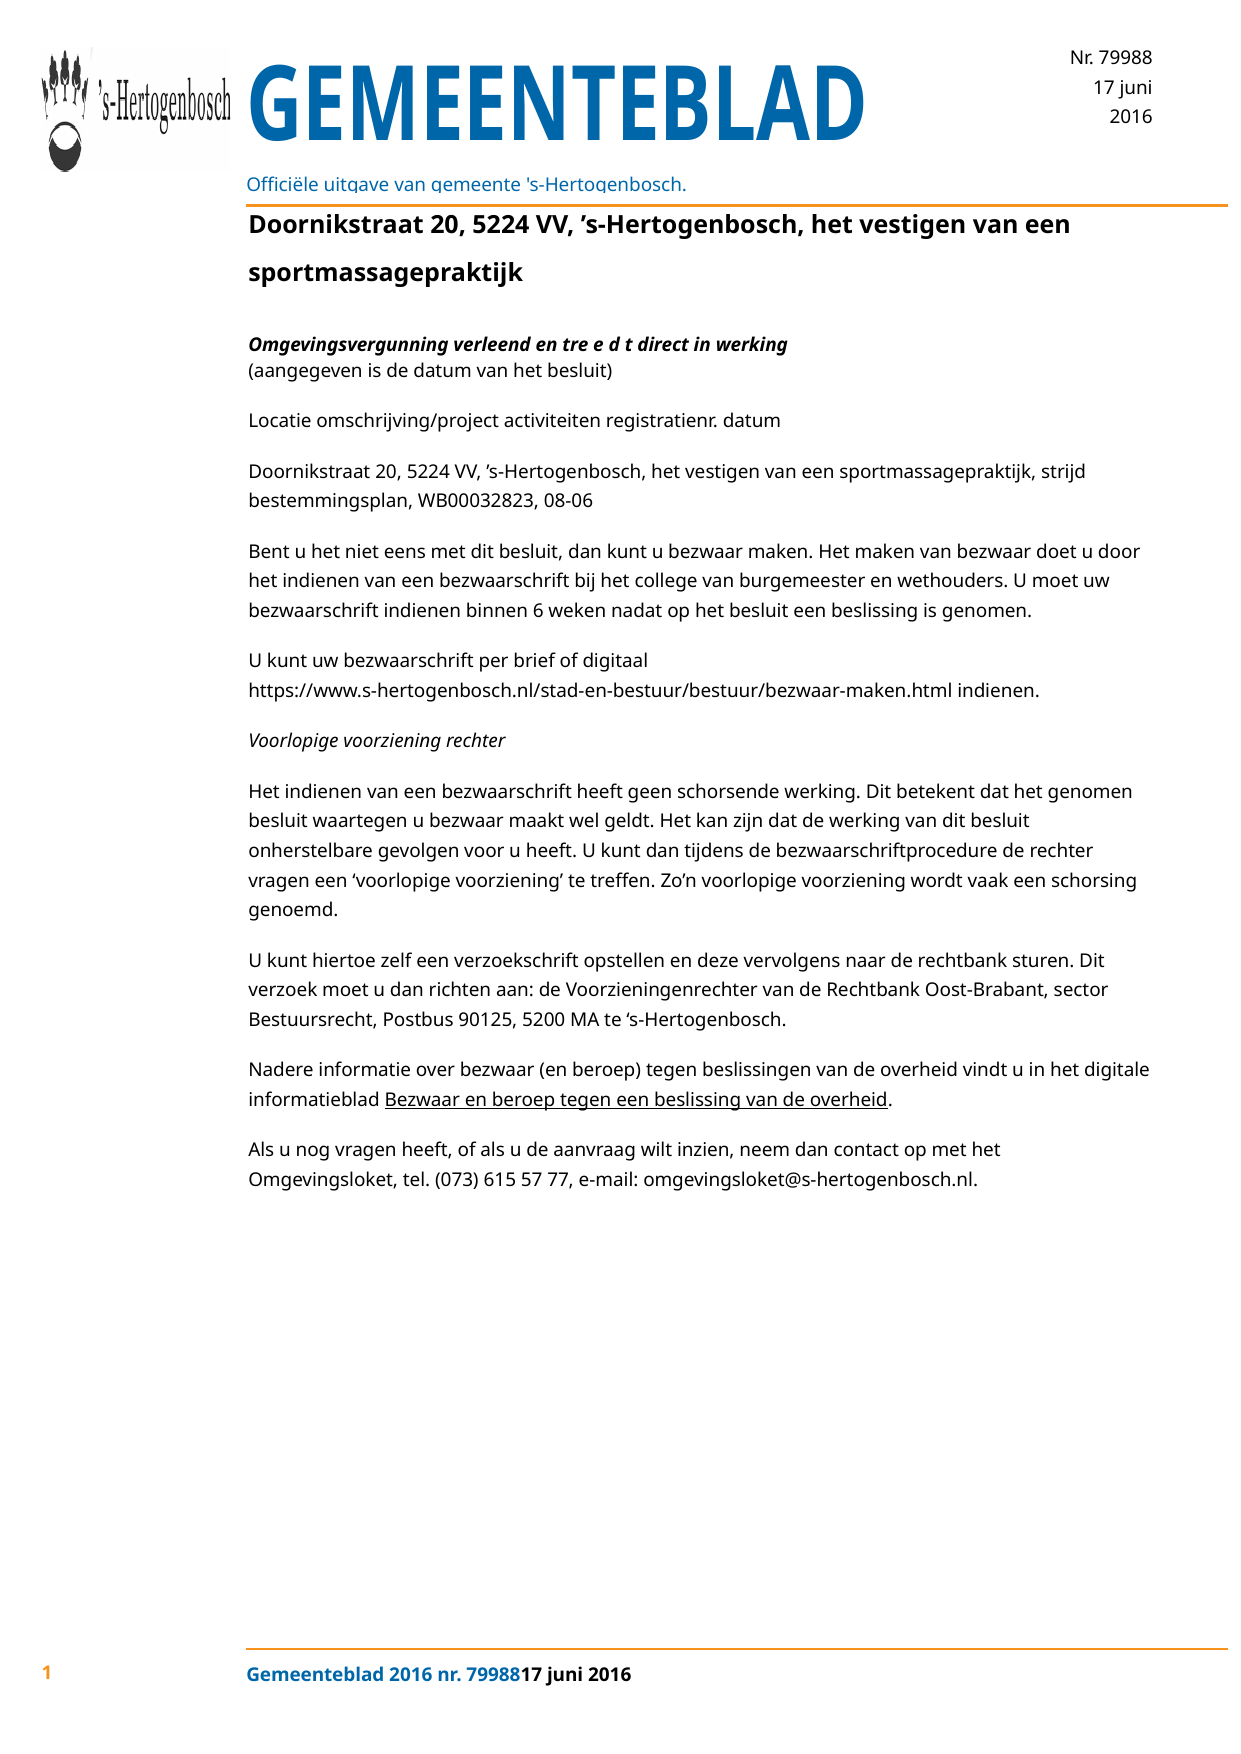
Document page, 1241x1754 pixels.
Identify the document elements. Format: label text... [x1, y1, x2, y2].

text U kunt hiertoe zelf een verzoekschrift opstellen en deze vervolgens naar de rechtbank sturen. Dit verzoek moet u dan richten aan: de Voorzieningenrechter van de Rechtbank Oost-Brabant, sector Bestuursrecht, Postbus 90125, 5200 MA te ‘s-Hertogenbosch. [248, 947, 1152, 1032]
text (aangegeven is de datum van het besluit) [248, 357, 1152, 383]
text Doornikstraat 20, 5224 VV, ’s-Hertogenbosch, het vestigen van een sportmassagepraktijk [248, 207, 1152, 288]
text Locatie omschrijving/project activiteiten registratienr. datum [248, 408, 1152, 433]
text Voorlopige voorziening rechter [248, 728, 1152, 753]
text Als u nog vragen heeft, of als u de aanvraag wilt inzien, neem dan contact op met het Omgevingsloket, tel. (073) 615 57 77, e-mail: omgevingsloket@s-hertogenbosch.nl. [248, 1136, 1152, 1192]
text Bent u het niet eens met dit besluit, dan kunt u bezwaar maken. Het maken van bezwaar doet u door het indienen van een bezwaarschrift bij het college van burgemeester en wethouders. U moet uw bezwaarschrift indienen binnen 6 weken nadat op het besluit een beslissing is genomen. [248, 538, 1152, 623]
text Het indienen van een bezwaarschrift heeft geen schorsende werking. Dit betekent dat het genomen besluit waartegen u bezwaar maakt wel geldt. Het kan zijn dat de werking van dit besluit onherstelbare gevolgen voor u heeft. U kunt dan tijdens de bezwaarschriftprocedure de rechter vragen een ‘voorlopige voorziening’ te treffen. Zo’n voorlopige voorziening wordt vaak een schorsing genoemd. [248, 778, 1152, 922]
text Doornikstraat 20, 5224 VV, ’s-Hertogenbosch, het vestigen van een sportmassagepraktijk, strijd bestemmingsplan, WB00032823, 08-06 [248, 458, 1152, 513]
text Omgevingsvergunning verleend en tre e d t direct in werking [248, 331, 1152, 357]
picture [41, 47, 231, 172]
text U kunt uw bezwaarschrift per brief of digitaal https://www.s-hertogenbosch.nl/stad-en-bestuur/bestuur/bezwaar-maken.html indienen. [248, 648, 1152, 703]
text Nadere informatie over bezwaar (en beroep) tegen beslissingen van de overheid vindt u in het digitale informatieblad Bezwaar en beroep tegen een beslissing van de overheid. [248, 1056, 1152, 1112]
